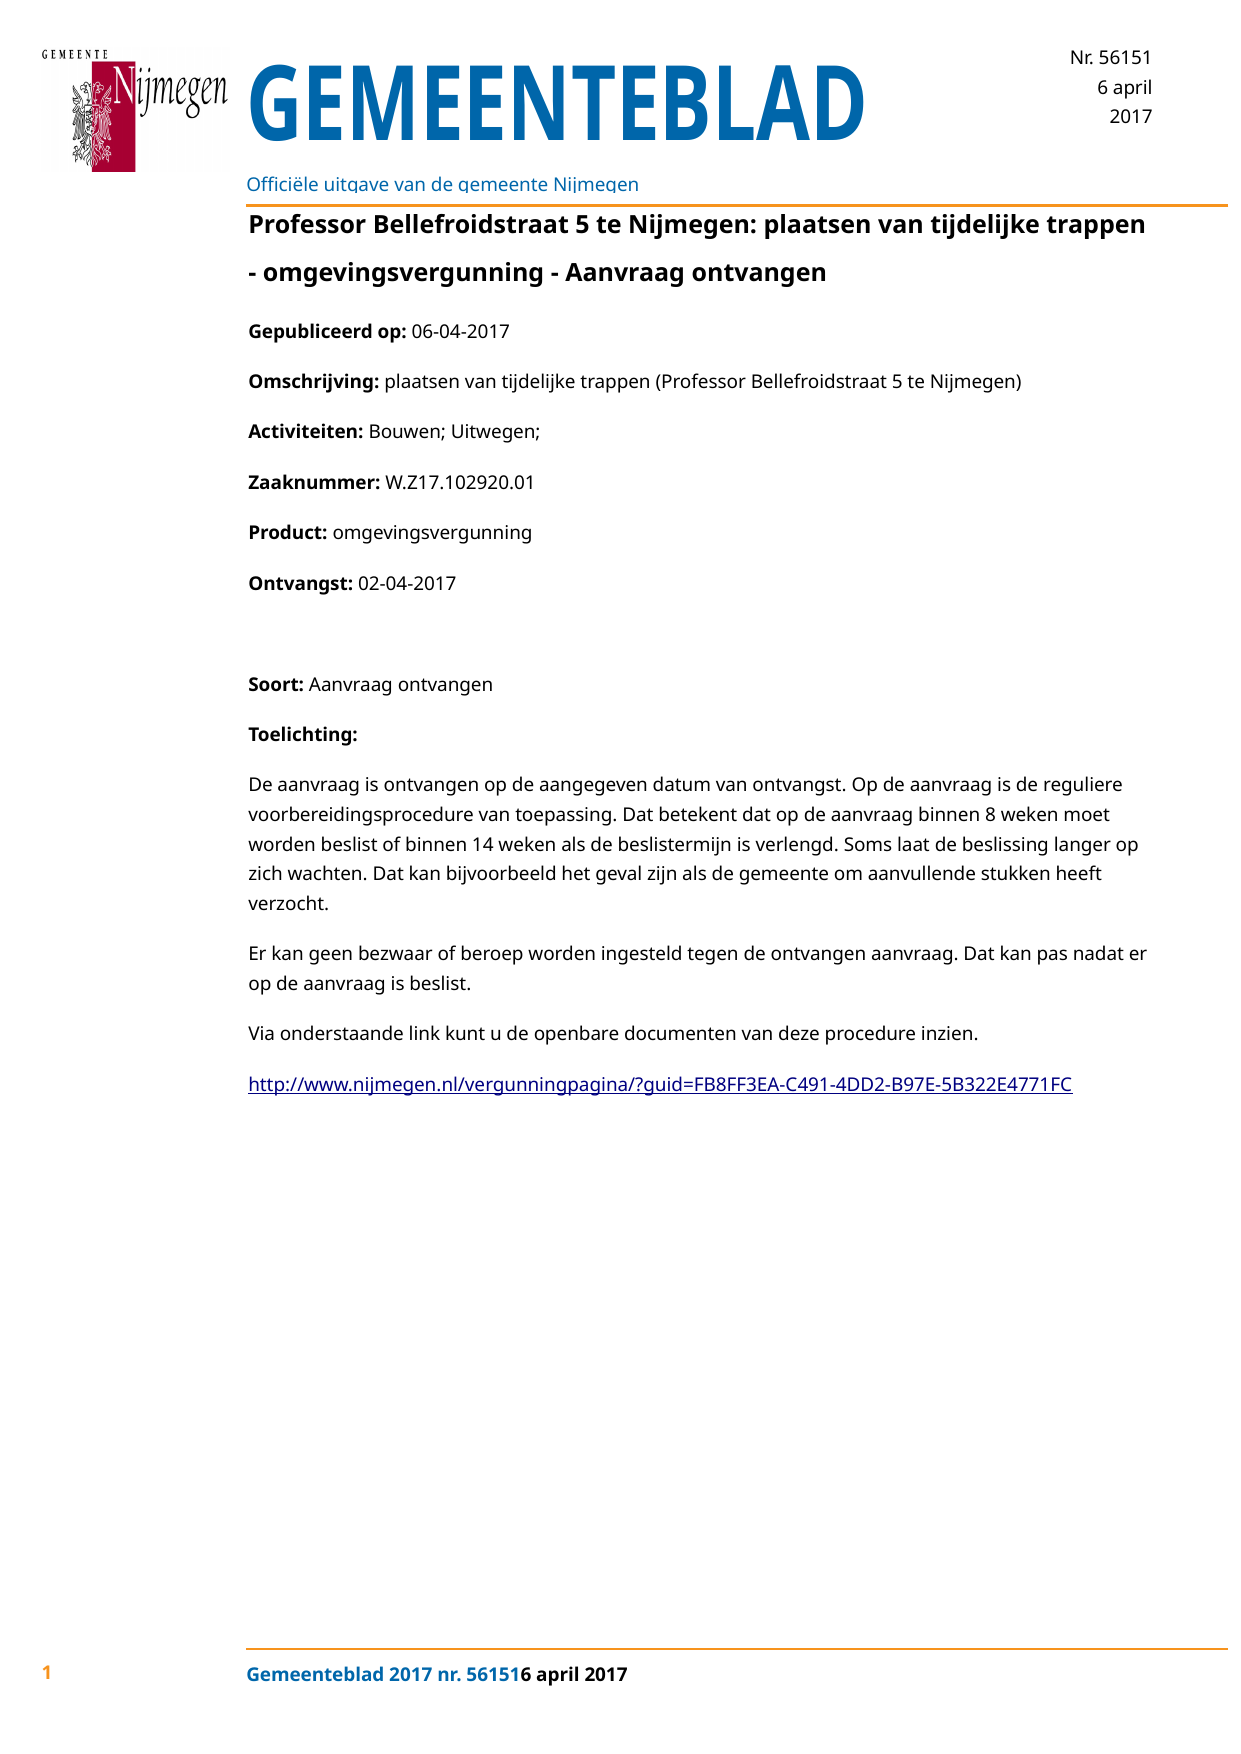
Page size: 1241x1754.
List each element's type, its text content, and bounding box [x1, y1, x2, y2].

text Soort: Aanvraag ontvangen [248, 671, 1152, 697]
text De aanvraag is ontvangen op de aangegeven datum van ontvangst. Op de aanvraag is de reguliere voorbereidingsprocedure van toepassing. Dat betekent dat op de aanvraag binnen 8 weken moet worden beslist of binnen 14 weken als de beslistermijn is verlengd. Soms laat de beslissing langer op zich wachten. Dat kan bijvoorbeeld het geval zijn als de gemeente om aanvullende stukken heeft verzocht. [248, 772, 1152, 916]
text Zaaknummer: W.Z17.102920.01 [248, 469, 1152, 495]
text Gepubliceerd op: 06-04-2017 [248, 318, 1152, 344]
picture [41, 47, 231, 172]
text Er kan geen bezwaar of beroep worden ingesteld tegen de ontvangen aanvraag. Dat kan pas nadat er op de aanvraag is beslist. [248, 940, 1152, 996]
text Product: omgevingsvergunning [248, 519, 1152, 545]
text Toelichting: [248, 721, 1152, 747]
text Ontvangst: 02-04-2017 [248, 570, 1152, 596]
text Omschrijving: plaatsen van tijdelijke trappen (Professor Bellefroidstraat 5 te Nijmegen) [248, 368, 1152, 394]
text Professor Bellefroidstraat 5 te Nijmegen: plaatsen van tijdelijke trappen - omgevingsvergunning - Aanvraag ontvangen [248, 207, 1152, 288]
text http://www.nijmegen.nl/vergunningpagina/?guid=FB8FF3EA-C491-4DD2-B97E-5B322E4771FC [248, 1071, 1152, 1097]
text Via onderstaande link kunt u de openbare documenten van deze procedure inzien. [248, 1020, 1152, 1046]
text Activiteiten: Bouwen; Uitwegen; [248, 419, 1152, 444]
